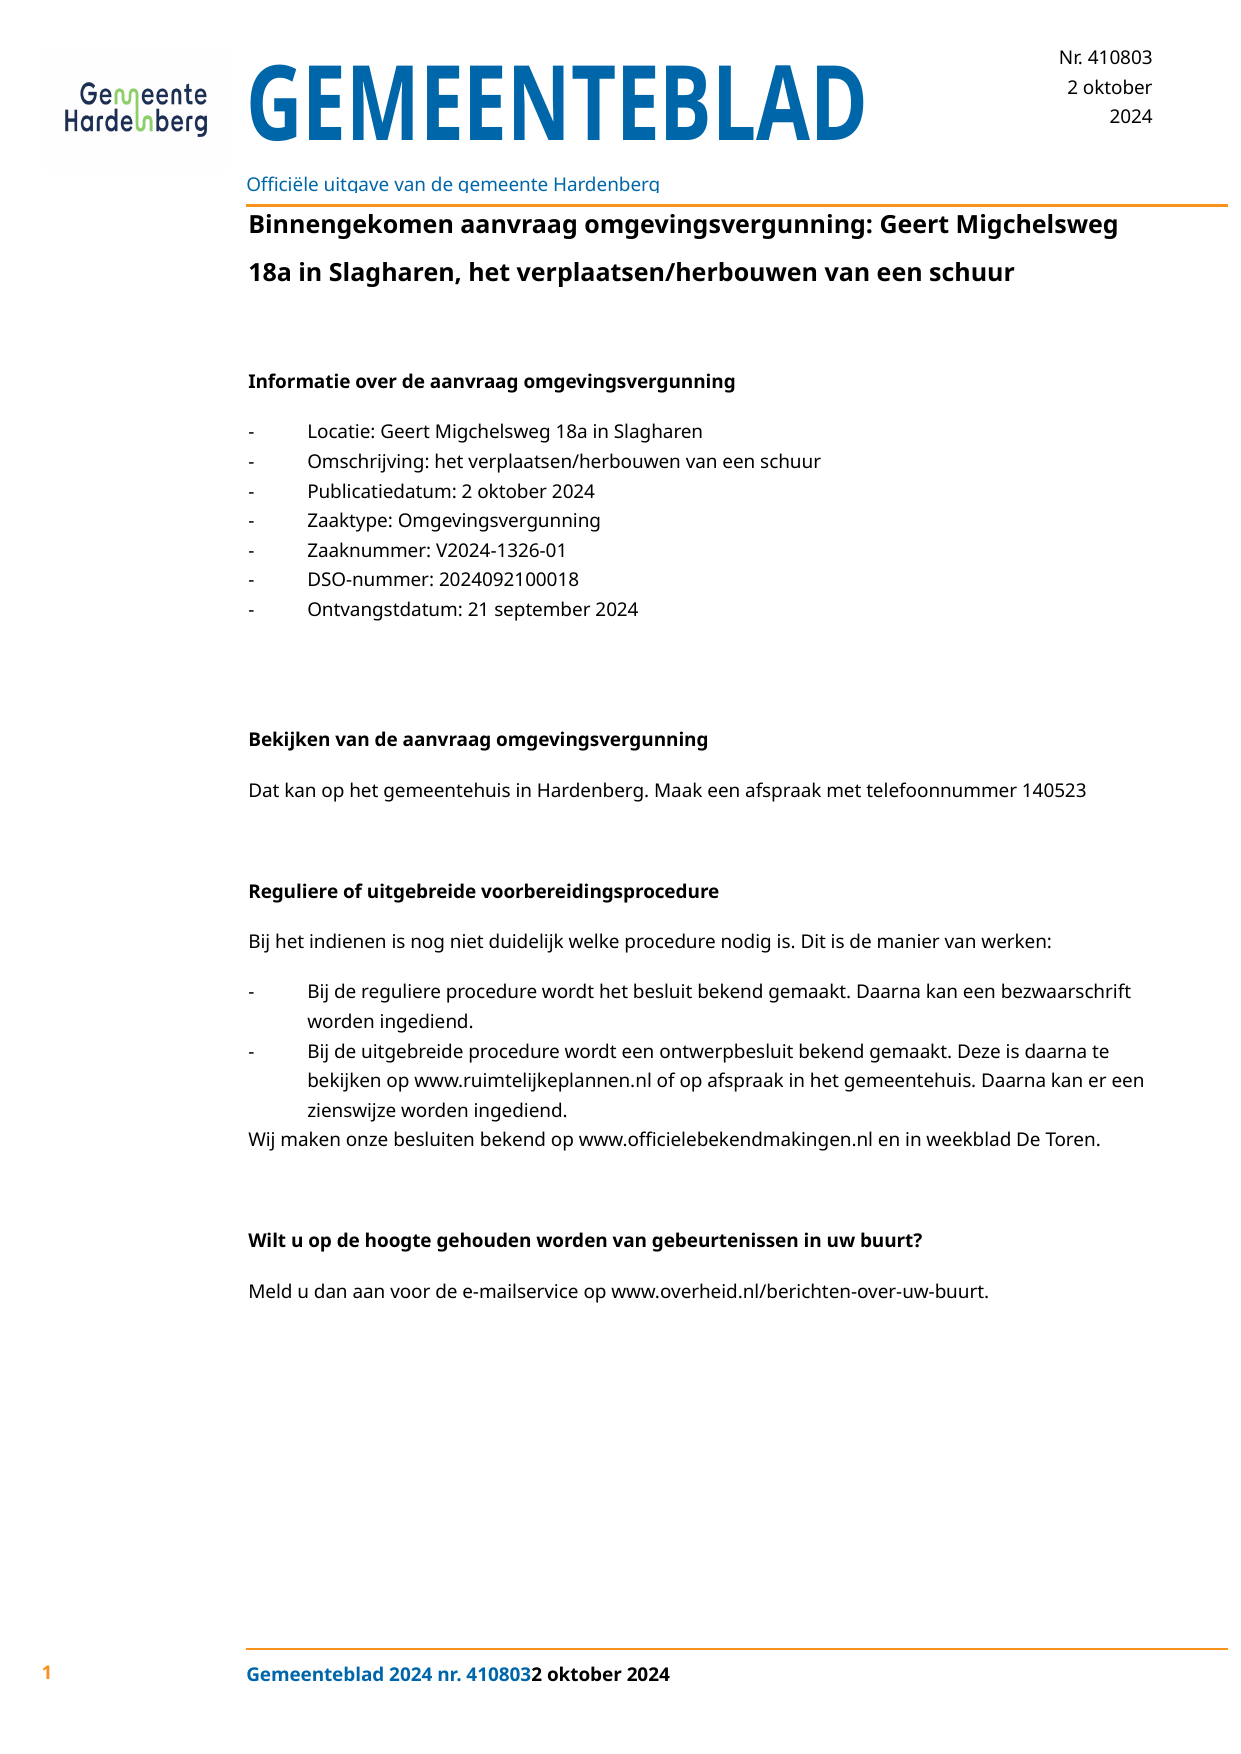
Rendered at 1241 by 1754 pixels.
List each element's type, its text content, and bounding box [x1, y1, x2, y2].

list Ontvangstdatum: 21 september 2024 [248, 596, 1152, 622]
text Wilt u op de hoogte gehouden worden van gebeurtenissen in uw buurt? [248, 1227, 1152, 1253]
list Zaaknummer: V2024-1326-01 [248, 537, 1152, 563]
text Wij maken onze besluiten bekend op www.officielebekendmakingen.nl en in weekblad De Toren. [248, 1127, 1152, 1152]
picture [41, 47, 231, 172]
text Informatie over de aanvraag omgevingsvergunning [248, 368, 1152, 394]
text Meld u dan aan voor de e-mailservice op www.overheid.nl/berichten-over-uw-buurt. [248, 1278, 1152, 1304]
text Dat kan op het gemeentehuis in Hardenberg. Maak een afspraak met telefoonnummer 140523 [248, 777, 1152, 803]
text Bij het indienen is nog niet duidelijk welke procedure nodig is. Dit is de manier van werken: [248, 928, 1152, 954]
text Binnengekomen aanvraag omgevingsvergunning: Geert Migchelsweg 18a in Slagharen, het verplaatsen/herbouwen van een schuur [248, 207, 1152, 288]
list Omschrijving: het verplaatsen/herbouwen van een schuur [248, 448, 1152, 474]
text Bekijken van de aanvraag omgevingsvergunning [248, 727, 1152, 752]
list DSO-nummer: 2024092100018 [248, 567, 1152, 592]
list Bij de uitgebreide procedure wordt een ontwerpbesluit bekend gemaakt. Deze is daarna te bekijken op www.ruimtelijkeplannen.nl of op afspraak in het gemeentehuis. Daarna kan er een zienswijze worden ingediend. [248, 1038, 1152, 1123]
list Bij de reguliere procedure wordt het besluit bekend gemaakt. Daarna kan een bezwaarschrift worden ingediend. [248, 979, 1152, 1034]
text Reguliere of uitgebreide voorbereidingsprocedure [248, 878, 1152, 904]
list Locatie: Geert Migchelsweg 18a in Slagharen [248, 419, 1152, 444]
list Zaaktype: Omgevingsvergunning [248, 507, 1152, 533]
list Publicatiedatum: 2 oktober 2024 [248, 478, 1152, 504]
